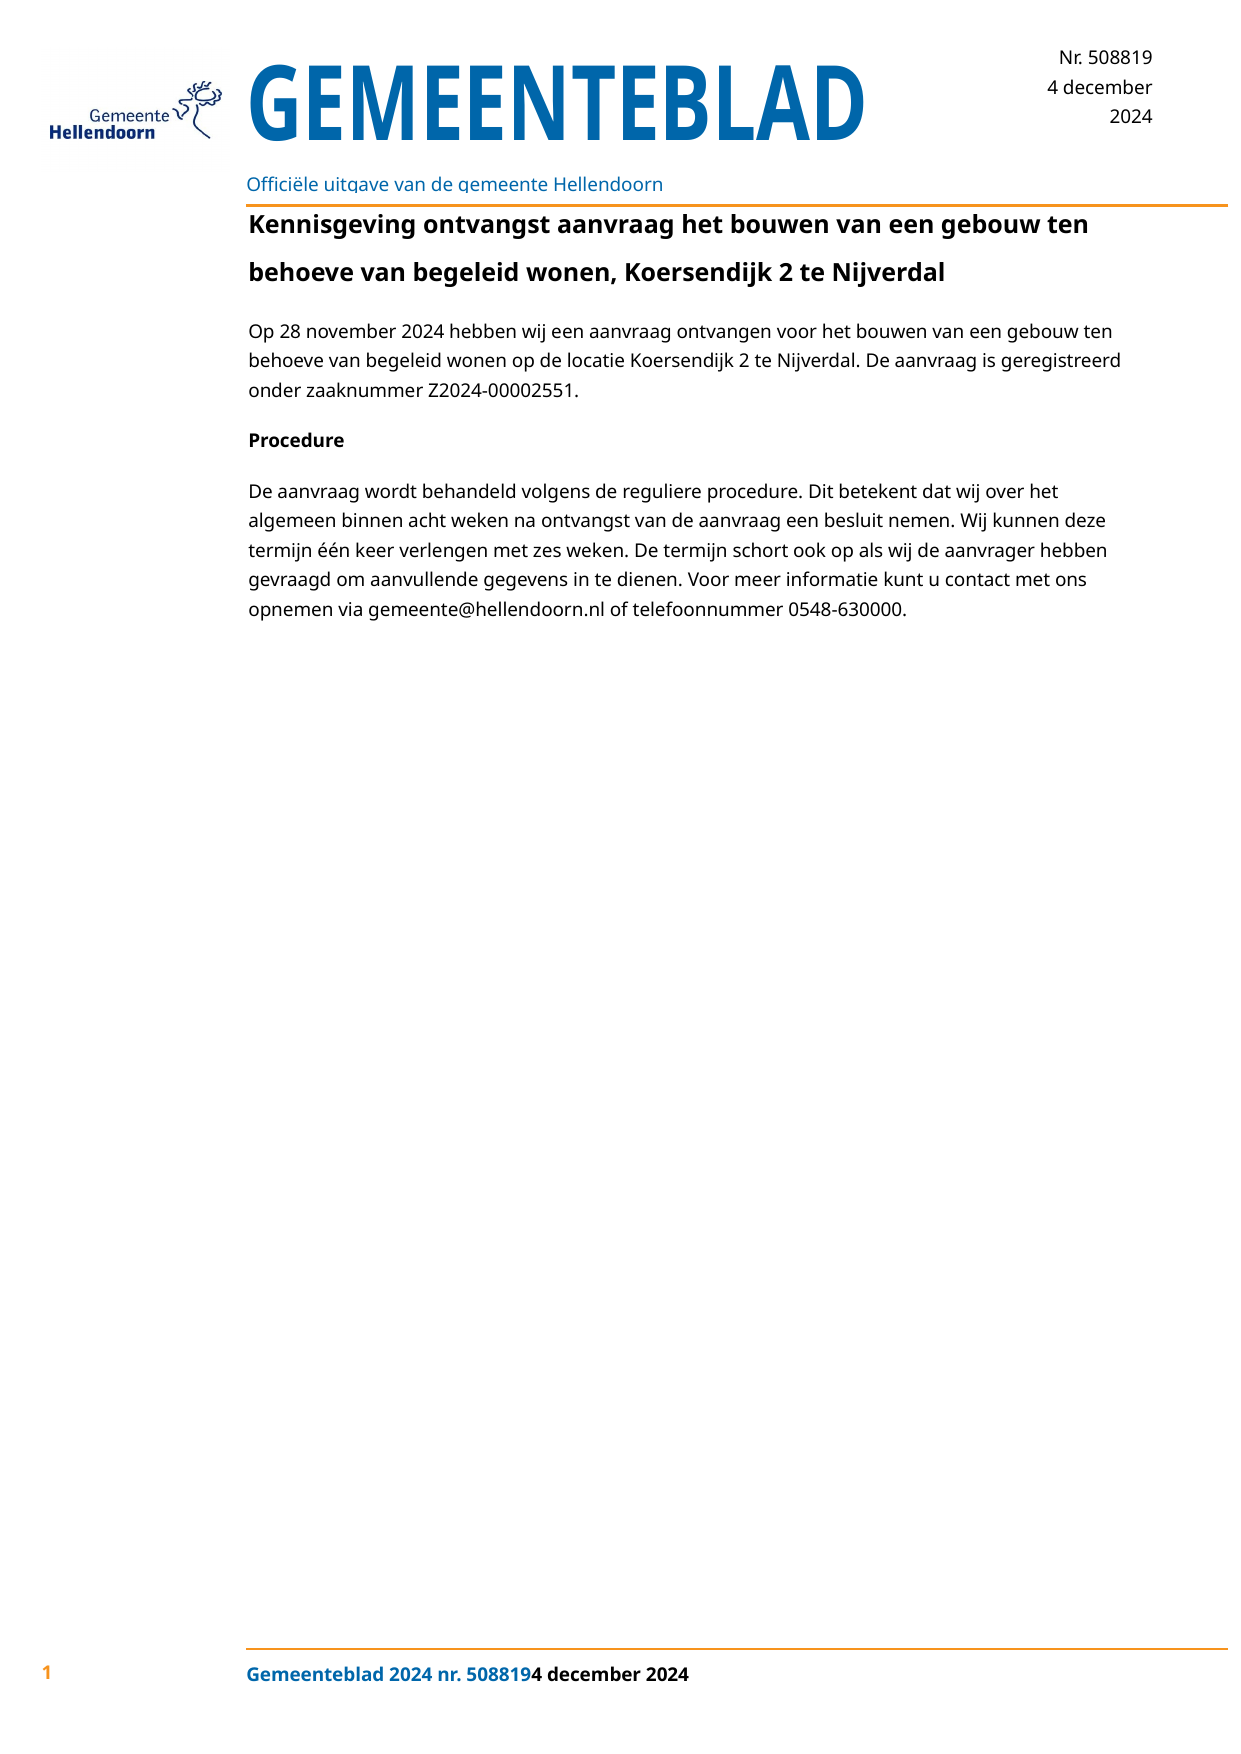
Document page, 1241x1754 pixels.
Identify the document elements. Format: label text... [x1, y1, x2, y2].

text Op 28 november 2024 hebben wij een aanvraag ontvangen voor het bouwen van een gebouw ten behoeve van begeleid wonen op de locatie Koersendijk 2 te Nijverdal. De aanvraag is geregistreerd onder zaaknummer Z2024-00002551. [248, 318, 1152, 403]
text De aanvraag wordt behandeld volgens de reguliere procedure. Dit betekent dat wij over het algemeen binnen acht weken na ontvangst van de aanvraag een besluit nemen. Wij kunnen deze termijn één keer verlengen met zes weken. De termijn schort ook op als wij de aanvrager hebben gevraagd om aanvullende gegevens in te dienen. Voor meer informatie kunt u contact met ons opnemen via gemeente@hellendoorn.nl of telefoonnummer 0548-630000. [248, 478, 1152, 622]
text Procedure [248, 427, 1152, 453]
text Kennisgeving ontvangst aanvraag het bouwen van een gebouw ten behoeve van begeleid wonen, Koersendijk 2 te Nijverdal [248, 207, 1152, 288]
picture [41, 47, 231, 172]
